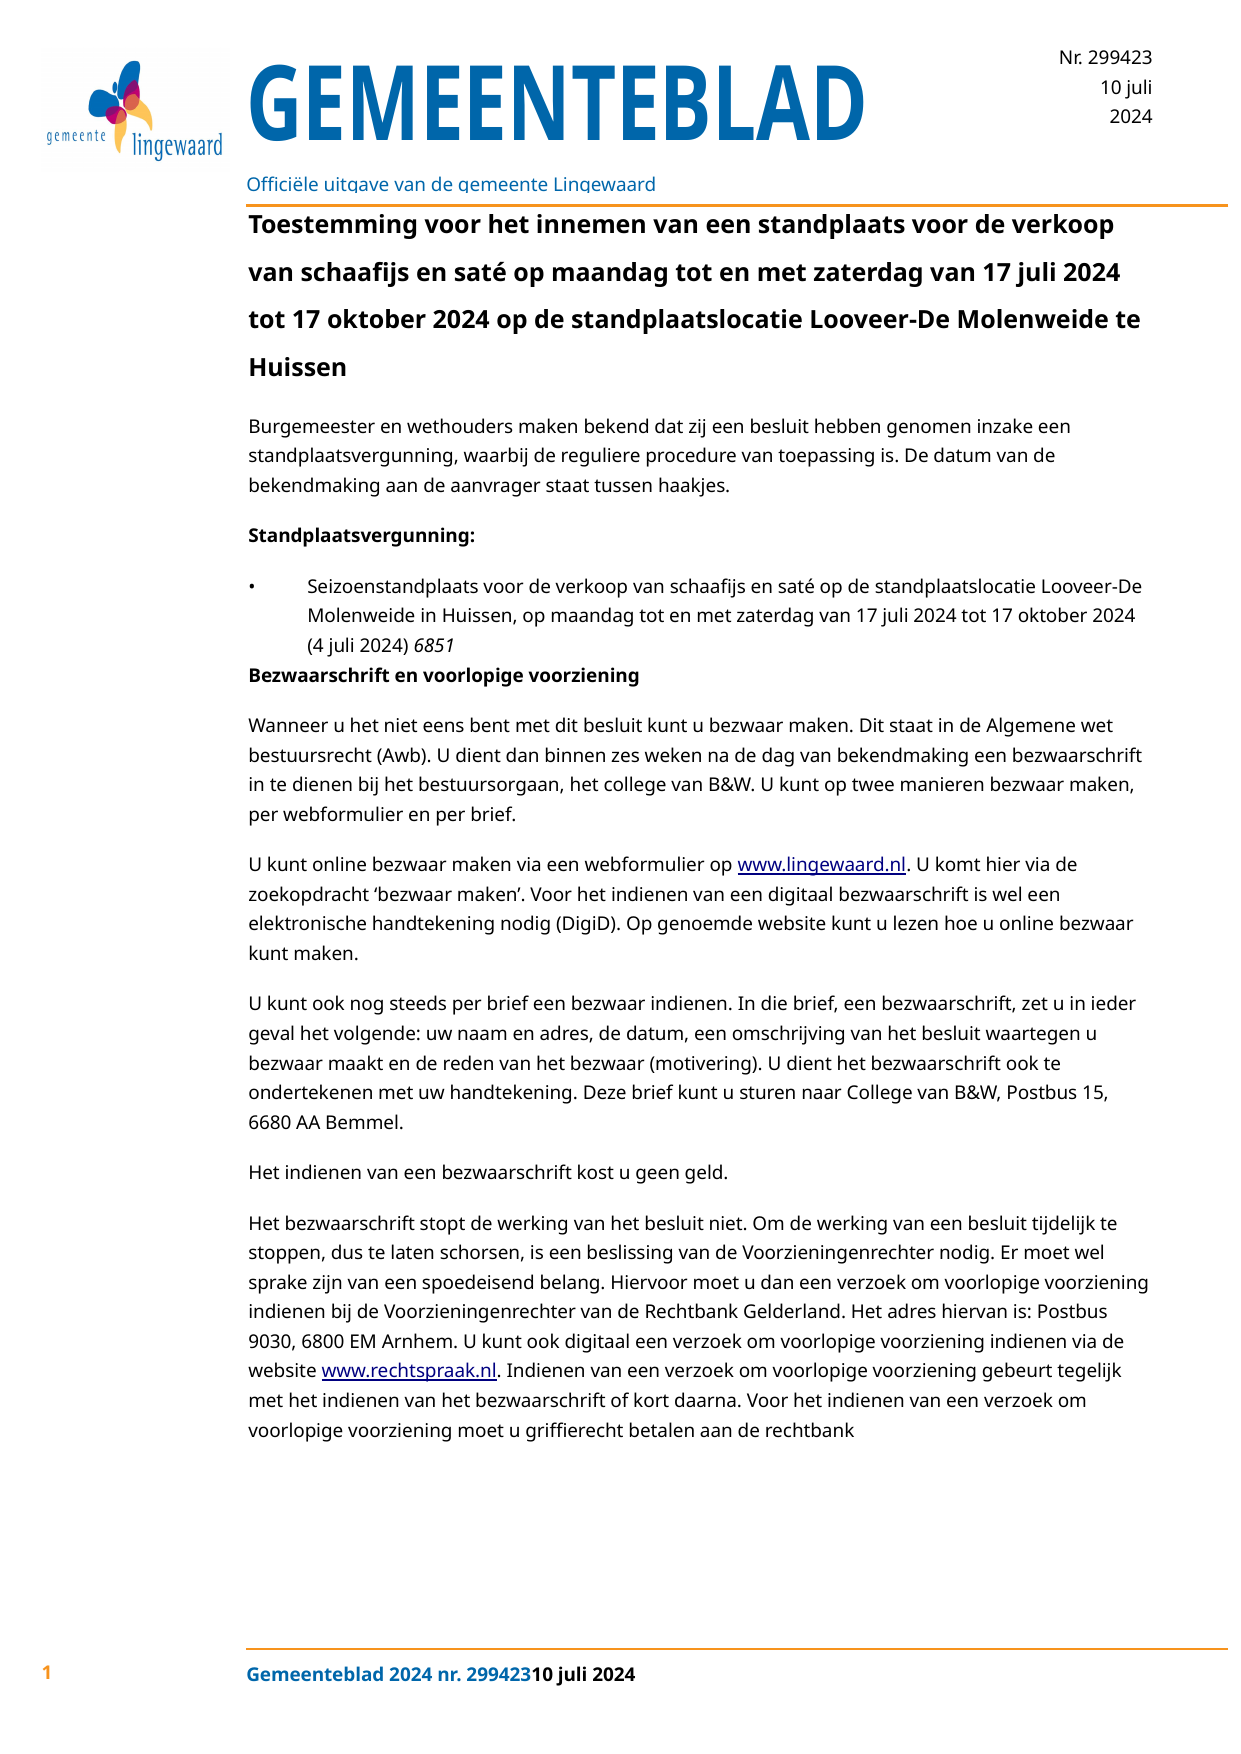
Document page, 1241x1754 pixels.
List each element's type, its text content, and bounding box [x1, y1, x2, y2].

text Burgemeester en wethouders maken bekend dat zij een besluit hebben genomen inzake een standplaatsvergunning, waarbij de reguliere procedure van toepassing is. De datum van de bekendmaking aan de aanvrager staat tussen haakjes. [248, 413, 1152, 498]
text U kunt ook nog steeds per brief een bezwaar indienen. In die brief, een bezwaarschrift, zet u in ieder geval het volgende: uw naam en adres, de datum, een omschrijving van het besluit waartegen u bezwaar maakt en de reden van het bezwaar (motivering). U dient het bezwaarschrift ook te ondertekenen met uw handtekening. Deze brief kunt u sturen naar College van B&W, Postbus 15, 6680 AA Bemmel. [248, 991, 1152, 1135]
text Het indienen van een bezwaarschrift kost u geen geld. [248, 1159, 1152, 1185]
list Seizoenstandplaats voor de verkoop van schaafijs en saté op de standplaatslocatie Looveer-De Molenweide in Huissen, op maandag tot en met zaterdag van 17 juli 2024 tot 17 oktober 2024 (4 juli 2024) 6851 [248, 573, 1152, 658]
text Bezwaarschrift en voorlopige voorziening [248, 662, 1152, 688]
text U kunt online bezwaar maken via een webformulier op www.lingewaard.nl. U komt hier via de zoekopdracht ‘bezwaar maken’. Voor het indienen van een digitaal bezwaarschrift is wel een elektronische handtekening nodig (DigiD). Op genoemde website kunt u lezen hoe u online bezwaar kunt maken. [248, 851, 1152, 966]
picture [41, 47, 231, 172]
text Wanneer u het niet eens bent met dit besluit kunt u bezwaar maken. Dit staat in de Algemene wet bestuursrecht (Awb). U dient dan binnen zes weken na de dag van bekendmaking een bezwaarschrift in te dienen bij het bestuursorgaan, het college van B&W. U kunt op twee manieren bezwaar maken, per webformulier en per brief. [248, 712, 1152, 827]
text Standplaatsvergunning: [248, 523, 1152, 548]
text Toestemming voor het innemen van een standplaats voor de verkoop van schaafijs en saté op maandag tot en met zaterdag van 17 juli 2024 tot 17 oktober 2024 op de standplaatslocatie Looveer-De Molenweide te Huissen [248, 207, 1152, 384]
text Het bezwaarschrift stopt de werking van het besluit niet. Om de werking van een besluit tijdelijk te stoppen, dus te laten schorsen, is een beslissing van de Voorzieningenrechter nodig. Er moet wel sprake zijn van een spoedeisend belang. Hiervoor moet u dan een verzoek om voorlopige voorziening indienen bij de Voorzieningenrechter van de Rechtbank Gelderland. Het adres hiervan is: Postbus 9030, 6800 EM Arnhem. U kunt ook digitaal een verzoek om voorlopige voorziening indienen via de website www.rechtspraak.nl. Indienen van een verzoek om voorlopige voorziening gebeurt tegelijk met het indienen van het bezwaarschrift of kort daarna. Voor het indienen van een verzoek om voorlopige voorziening moet u griffierecht betalen aan de rechtbank [248, 1210, 1152, 1443]
